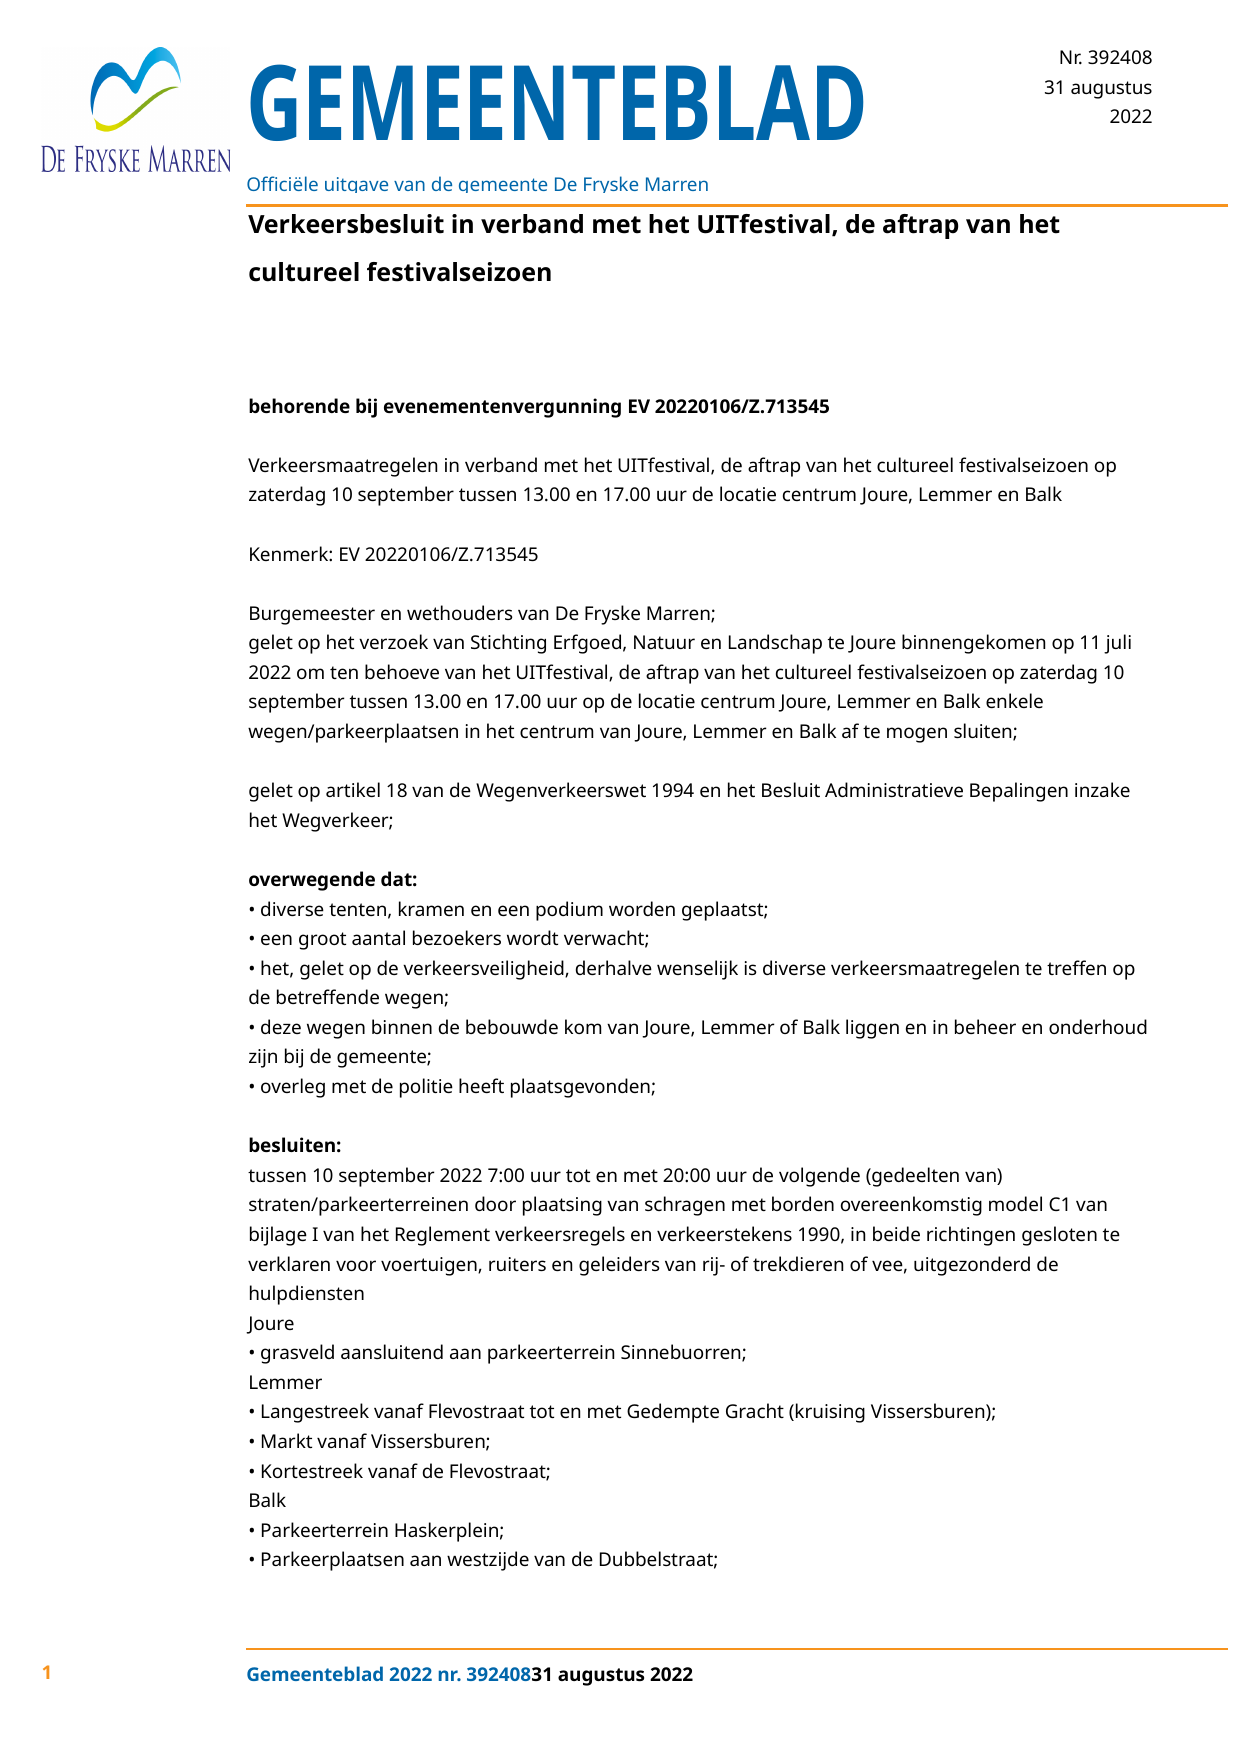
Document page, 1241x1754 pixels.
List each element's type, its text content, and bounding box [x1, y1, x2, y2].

text gelet op het verzoek van Stichting Erfgoed, Natuur en Landschap te Joure binnengekomen op 11 juli 2022 om ten behoeve van het UITfestival, de aftrap van het cultureel festivalseizoen op zaterdag 10 september tussen 13.00 en 17.00 uur op de locatie centrum Joure, Lemmer en Balk enkele wegen/parkeerplaatsen in het centrum van Joure, Lemmer en Balk af te mogen sluiten; [248, 629, 1152, 744]
text Lemmer [248, 1369, 1152, 1395]
text Balk [248, 1487, 1152, 1513]
text • Kortestreek vanaf de Flevostraat; [248, 1458, 1152, 1484]
text • een groot aantal bezoekers wordt verwacht; [248, 925, 1152, 951]
picture [41, 47, 231, 172]
text behorende bij evenementenvergunning EV 20220106/Z.713545 [248, 393, 1152, 419]
text tussen 10 september 2022 7:00 uur tot en met 20:00 uur de volgende (gedeelten van) straten/parkeerterreinen door plaatsing van schragen met borden overeenkomstig model C1 van bijlage I van het Reglement verkeersregels en verkeerstekens 1990, in beide richtingen gesloten te verklaren voor voertuigen, ruiters en geleiders van rij- of trekdieren of vee, uitgezonderd de hulpdiensten [248, 1162, 1152, 1306]
text • grasveld aansluitend aan parkeerterrein Sinnebuorren; [248, 1339, 1152, 1365]
text Verkeersbesluit in verband met het UITfestival, de aftrap van het cultureel festivalseizoen [248, 207, 1152, 288]
text • Markt vanaf Vissersburen; [248, 1428, 1152, 1454]
text overwegende dat: [248, 866, 1152, 892]
text • Parkeerplaatsen aan westzijde van de Dubbelstraat; [248, 1547, 1152, 1572]
text • deze wegen binnen de bebouwde kom van Joure, Lemmer of Balk liggen en in beheer en onderhoud zijn bij de gemeente; [248, 1014, 1152, 1069]
text Joure [248, 1310, 1152, 1336]
text • diverse tenten, kramen en een podium worden geplaatst; [248, 896, 1152, 922]
text • het, gelet op de verkeersveiligheid, derhalve wenselijk is diverse verkeersmaatregelen te treffen op de betreffende wegen; [248, 955, 1152, 1010]
text • Langestreek vanaf Flevostraat tot en met Gedempte Gracht (kruising Vissersburen); [248, 1399, 1152, 1424]
text Burgemeester en wethouders van De Fryske Marren; [248, 600, 1152, 626]
text Kenmerk: EV 20220106/Z.713545 [248, 541, 1152, 567]
text gelet op artikel 18 van de Wegenverkeerswet 1994 en het Besluit Administratieve Bepalingen inzake het Wegverkeer; [248, 777, 1152, 833]
text • Parkeerterrein Haskerplein; [248, 1517, 1152, 1543]
text Verkeersmaatregelen in verband met het UITfestival, de aftrap van het cultureel festivalseizoen op zaterdag 10 september tussen 13.00 en 17.00 uur de locatie centrum Joure, Lemmer en Balk [248, 452, 1152, 507]
text besluiten: [248, 1132, 1152, 1158]
text • overleg met de politie heeft plaatsgevonden; [248, 1073, 1152, 1099]
